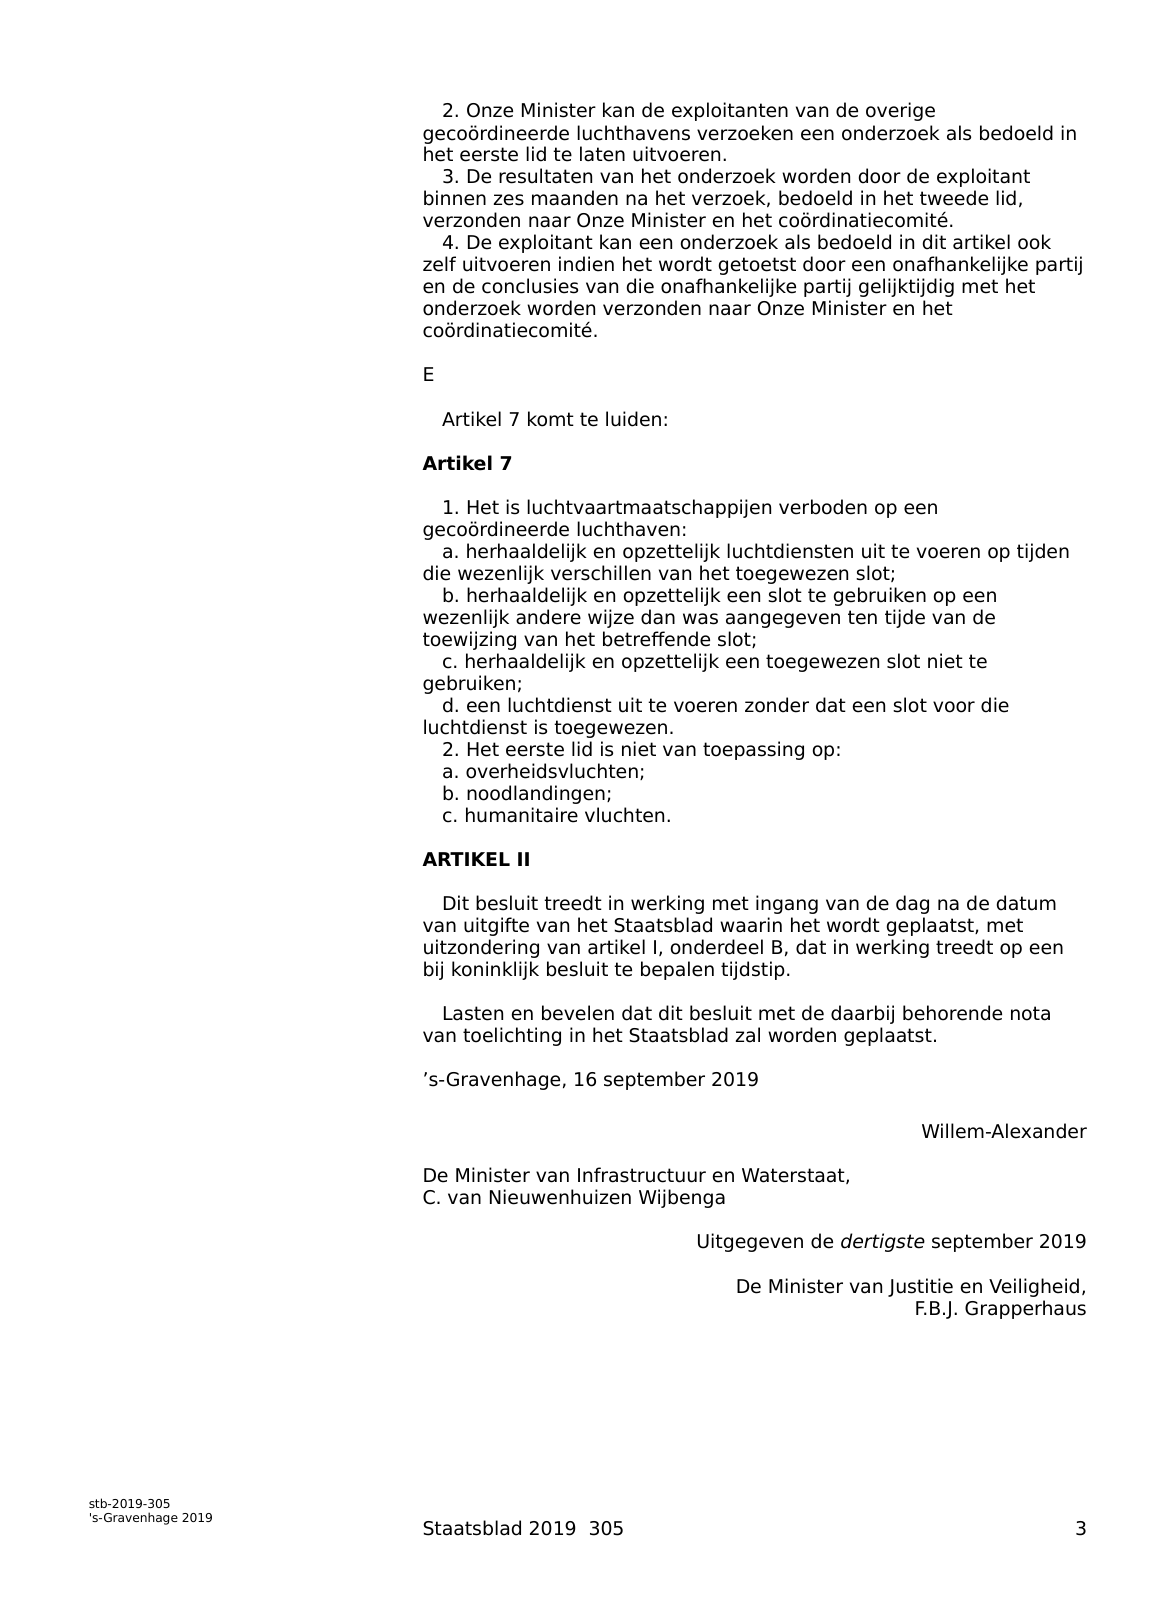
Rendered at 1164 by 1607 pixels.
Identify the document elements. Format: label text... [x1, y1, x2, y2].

text d. een luchtdienst uit te voeren zonder dat een slot voor die luchtdienst is toegewezen. [422, 695, 1087, 739]
text a. herhaaldelijk en opzettelijk luchtdiensten uit te voeren op tijden die wezenlijk verschillen van het toegewezen slot; [422, 541, 1087, 585]
text De Minister van Justitie en Veiligheid, F.B.J. Grapperhaus [422, 1276, 1087, 1319]
subtitle ARTIKEL II [422, 849, 1087, 871]
text Lasten en bevelen dat dit besluit met de daarbij behorende nota van toelichting in het Staatsblad zal worden geplaatst. [422, 1003, 1087, 1047]
text a. overheidsvluchten; [422, 761, 1087, 783]
text Artikel 7 komt te luiden: [422, 408, 1087, 431]
subtitle Artikel 7 [422, 453, 1087, 475]
text E [422, 364, 1087, 386]
text 3. De resultaten van het onderzoek worden door de exploitant binnen zes maanden na het verzoek, bedoeld in het tweede lid, verzonden naar Onze Minister en het coördinatiecomité. [422, 166, 1087, 232]
text 2. Onze Minister kan de exploitanten van de overige gecoördineerde luchthavens verzoeken een onderzoek als bedoeld in het eerste lid te laten uitvoeren. [422, 100, 1087, 166]
text 1. Het is luchtvaartmaatschappijen verboden op een gecoördineerde luchthaven: [422, 497, 1087, 541]
text Dit besluit treedt in werking met ingang van de dag na de datum van uitgifte van het Staatsblad waarin het wordt geplaatst, met uitzondering van artikel I, onderdeel B, dat in werking treedt op een bij koninklijk besluit te bepalen tijdstip. [422, 893, 1087, 981]
text b. noodlandingen; [422, 783, 1087, 804]
text De Minister van Infrastructuur en Waterstaat, C. van Nieuwenhuizen Wijbenga [422, 1165, 1087, 1209]
text 's-Gravenhage 2019 [88, 1511, 323, 1525]
text b. herhaaldelijk en opzettelijk een slot te gebruiken op een wezenlijk andere wijze dan was aangegeven ten tijde van de toewijzing van het betreffende slot; [422, 585, 1087, 651]
text 4. De exploitant kan een onderzoek als bedoeld in dit artikel ook zelf uitvoeren indien het wordt getoetst door een onafhankelijke partij en de conclusies van die onafhankelijke partij gelijktijdig met het onderzoek worden verzonden naar Onze Minister en het coördinatiecomité. [422, 232, 1087, 342]
text stb-2019-305 [88, 1497, 323, 1511]
text ’s-Gravenhage, 16 september 2019 [422, 1069, 1087, 1091]
text Willem-Alexander [422, 1121, 1087, 1143]
text c. humanitaire vluchten. [422, 804, 1087, 827]
text Uitgegeven de dertigste september 2019 [422, 1231, 1087, 1253]
text 2. Het eerste lid is niet van toepassing op: [422, 739, 1087, 761]
text c. herhaaldelijk en opzettelijk een toegewezen slot niet te gebruiken; [422, 651, 1087, 695]
